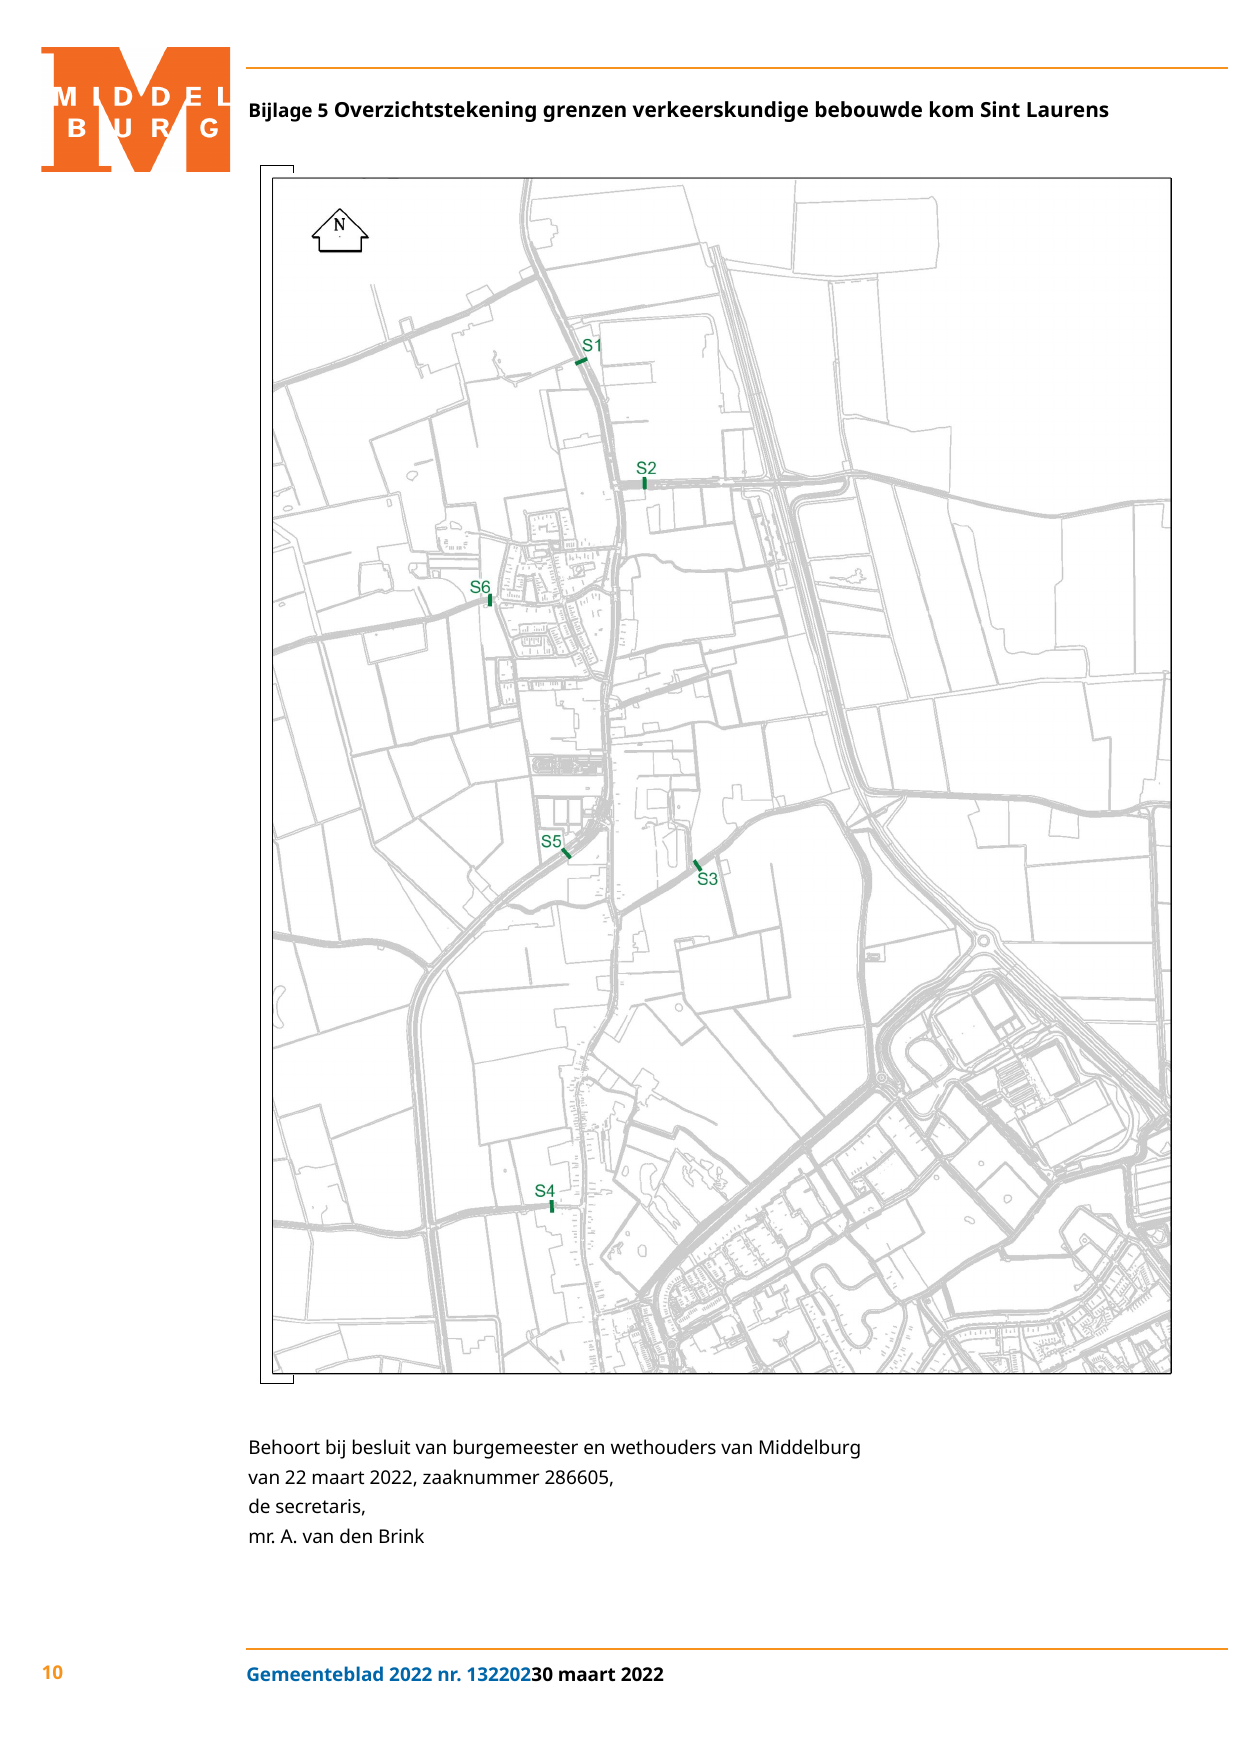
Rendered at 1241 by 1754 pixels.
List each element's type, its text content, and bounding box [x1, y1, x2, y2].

text van 22 maart 2022, zaaknummer 286605, [248, 1464, 1152, 1490]
text mr. A. van den Brink [248, 1523, 1152, 1549]
text Behoort bij besluit van burgemeester en wethouders van Middelburg [248, 1434, 1152, 1460]
text de secretaris, [248, 1493, 1152, 1519]
text Bijlage 5 Overzichtstekening grenzen verkeerskundige bebouwde kom Sint Laurens [248, 95, 1152, 123]
picture [268, 173, 1173, 1375]
picture [41, 47, 231, 172]
